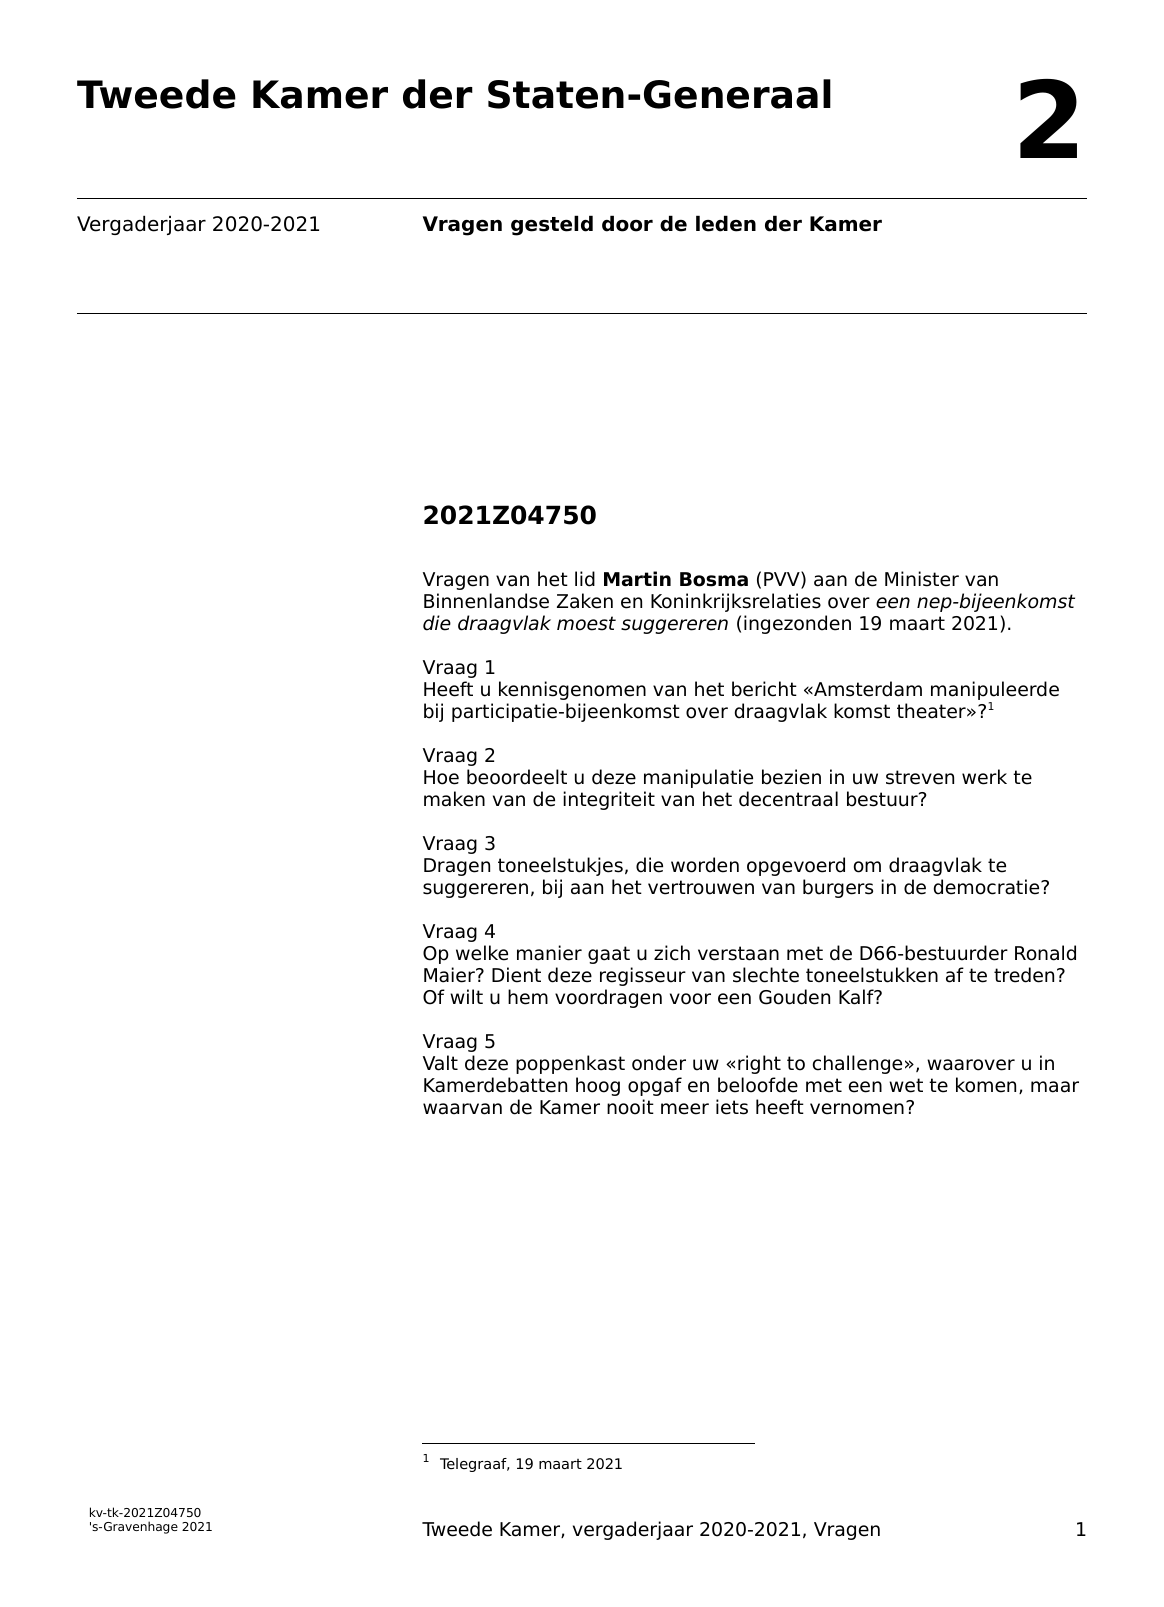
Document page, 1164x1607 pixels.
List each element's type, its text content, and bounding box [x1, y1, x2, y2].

text kv-tk-2021Z04750 [88, 1506, 323, 1520]
text Heeft u kennisgenomen van het bericht «Amsterdam manipuleerde bij participatie-bijeenkomst over draagvlak komst theater»? [422, 679, 1087, 723]
table_header Tweede Kamer der Staten-Generaal [77, 59, 886, 198]
text Vraag 4 [422, 921, 1087, 943]
text Vraag 5 [422, 1031, 1087, 1053]
text Op welke manier gaat u zich verstaan met de D66-bestuurder Ronald Maier? Dient deze regisseur van slechte toneelstukken af te treden? Of wilt u hem voordragen voor een Gouden Kalf? [422, 943, 1087, 1009]
table_cell Vragen gesteld door de leden der Kamer [422, 199, 1087, 313]
text 's-Gravenhage 2021 [88, 1520, 323, 1534]
text 2021Z04750 [422, 501, 1087, 531]
text Hoe beoordeelt u deze manipulatie bezien in uw streven werk te maken van de integriteit van het decentraal bestuur? [422, 767, 1087, 811]
text Dragen toneelstukjes, die worden opgevoerd om draagvlak te suggereren, bij aan het vertrouwen van burgers in de democratie? [422, 855, 1087, 899]
text Vraag 2 [422, 745, 1087, 767]
text Vraag 3 [422, 833, 1087, 855]
text Vragen van het lid Martin Bosma (PVV) aan de Minister van Binnenlandse Zaken en Koninkrijksrelaties over een nep-bijeenkomst die draagvlak moest suggereren (ingezonden 19 maart 2021). [422, 569, 1087, 635]
table_cell Vergaderjaar 2020-2021 [77, 199, 422, 313]
text Valt deze poppenkast onder uw «right to challenge», waarover u in Kamerdebatten hoog opgaf en beloofde met een wet te komen, maar waarvan de Kamer nooit meer iets heeft vernomen? [422, 1053, 1087, 1119]
text Vraag 1 [422, 657, 1087, 679]
text Telegraaf, 19 maart 2021 [422, 1452, 1087, 1474]
table_header 2 [886, 59, 1087, 198]
